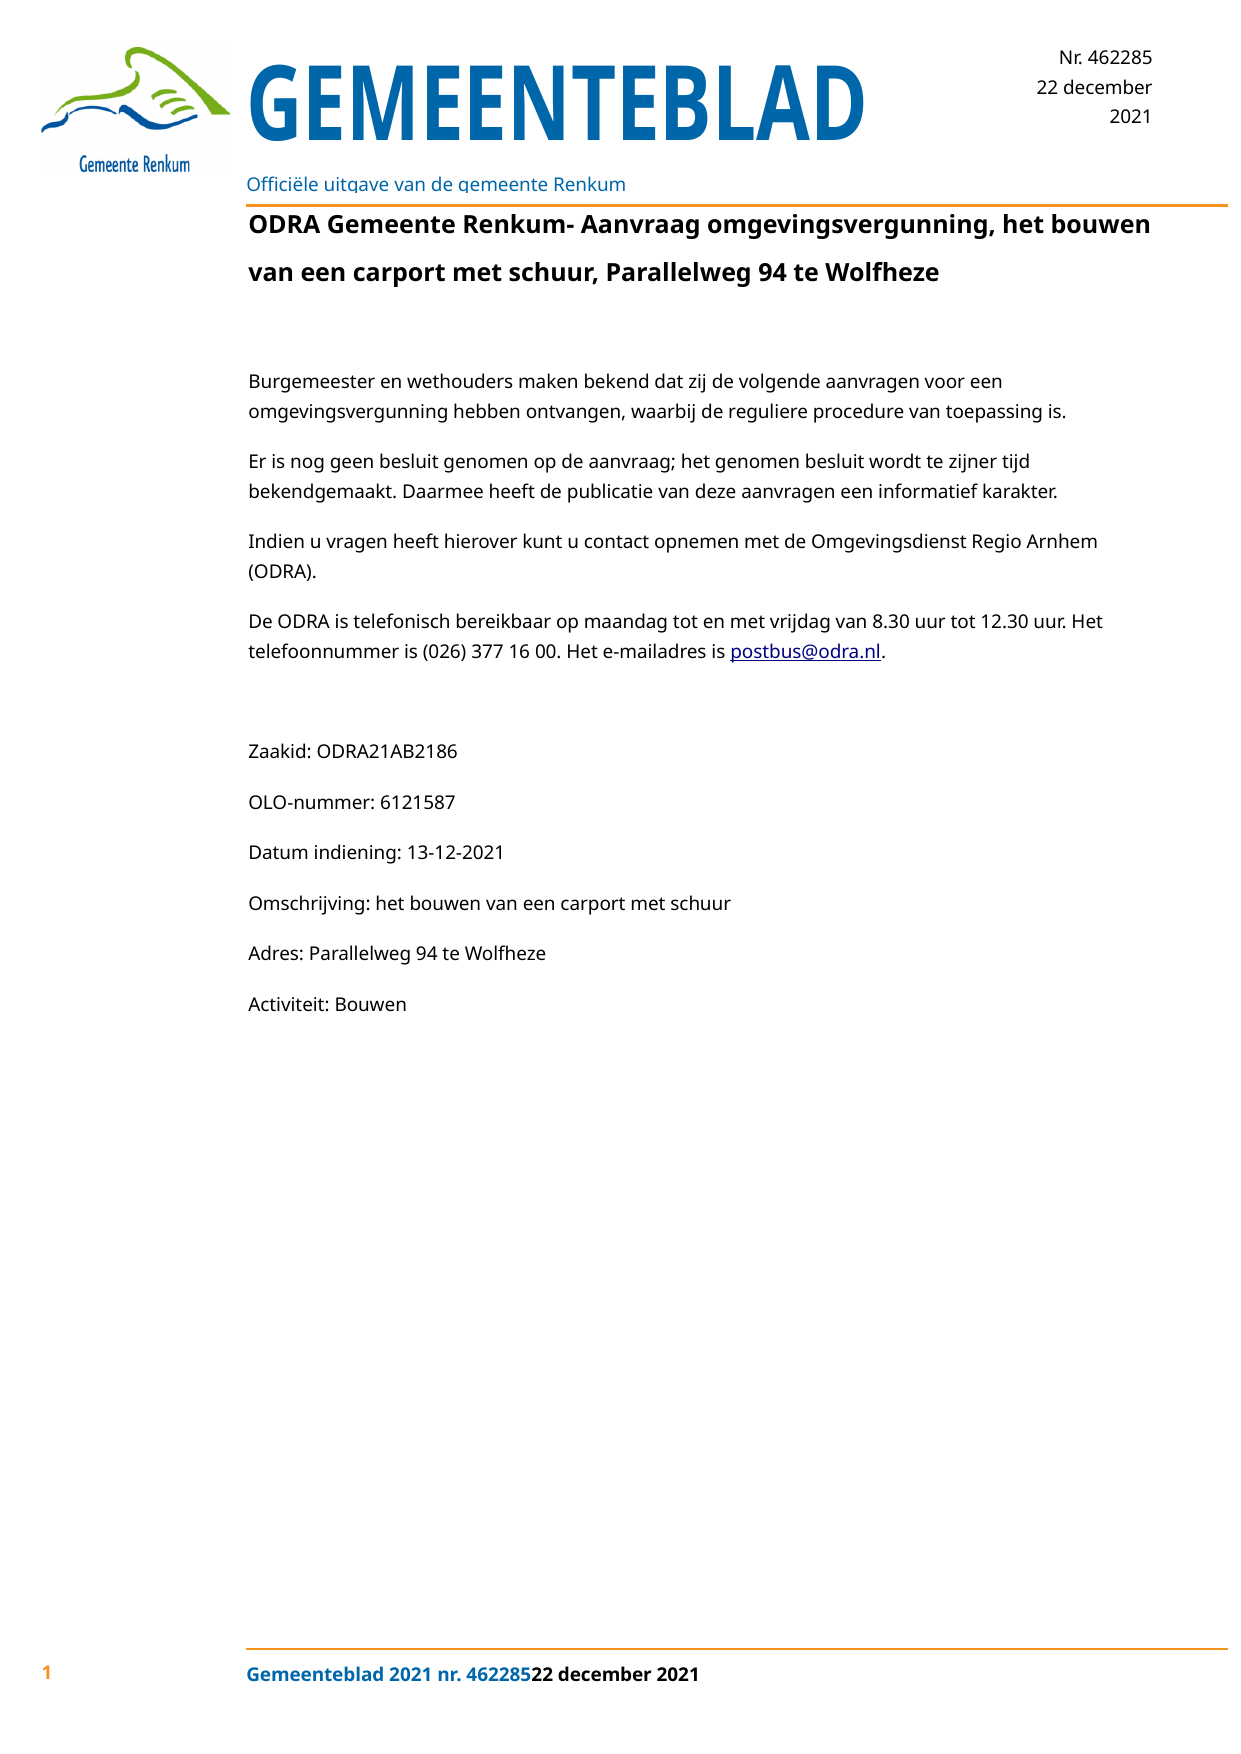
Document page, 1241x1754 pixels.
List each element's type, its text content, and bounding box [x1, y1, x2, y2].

picture [41, 47, 231, 172]
text Burgemeester en wethouders maken bekend dat zij de volgende aanvragen voor een omgevingsvergunning hebben ontvangen, waarbij de reguliere procedure van toepassing is. [248, 368, 1152, 424]
text Activiteit: Bouwen [248, 991, 1152, 1017]
text ODRA Gemeente Renkum- Aanvraag omgevingsvergunning, het bouwen van een carport met schuur, Parallelweg 94 te Wolfheze [248, 207, 1152, 288]
text OLO-nummer: 6121587 [248, 789, 1152, 815]
text De ODRA is telefonisch bereikbaar op maandag tot en met vrijdag van 8.30 uur tot 12.30 uur. Het telefoonnummer is (026) 377 16 00. Het e-mailadres is postbus@odra.nl. [248, 608, 1152, 664]
text Er is nog geen besluit genomen op de aanvraag; het genomen besluit wordt te zijner tijd bekendgemaakt. Daarmee heeft de publicatie van deze aanvragen een informatief karakter. [248, 448, 1152, 504]
text Indien u vragen heeft hierover kunt u contact opnemen met de Omgevingsdienst Regio Arnhem (ODRA). [248, 528, 1152, 584]
text Adres: Parallelweg 94 te Wolfheze [248, 940, 1152, 966]
text Zaakid: ODRA21AB2186 [248, 739, 1152, 764]
text Omschrijving: het bouwen van een carport met schuur [248, 890, 1152, 916]
text Datum indiening: 13-12-2021 [248, 839, 1152, 865]
